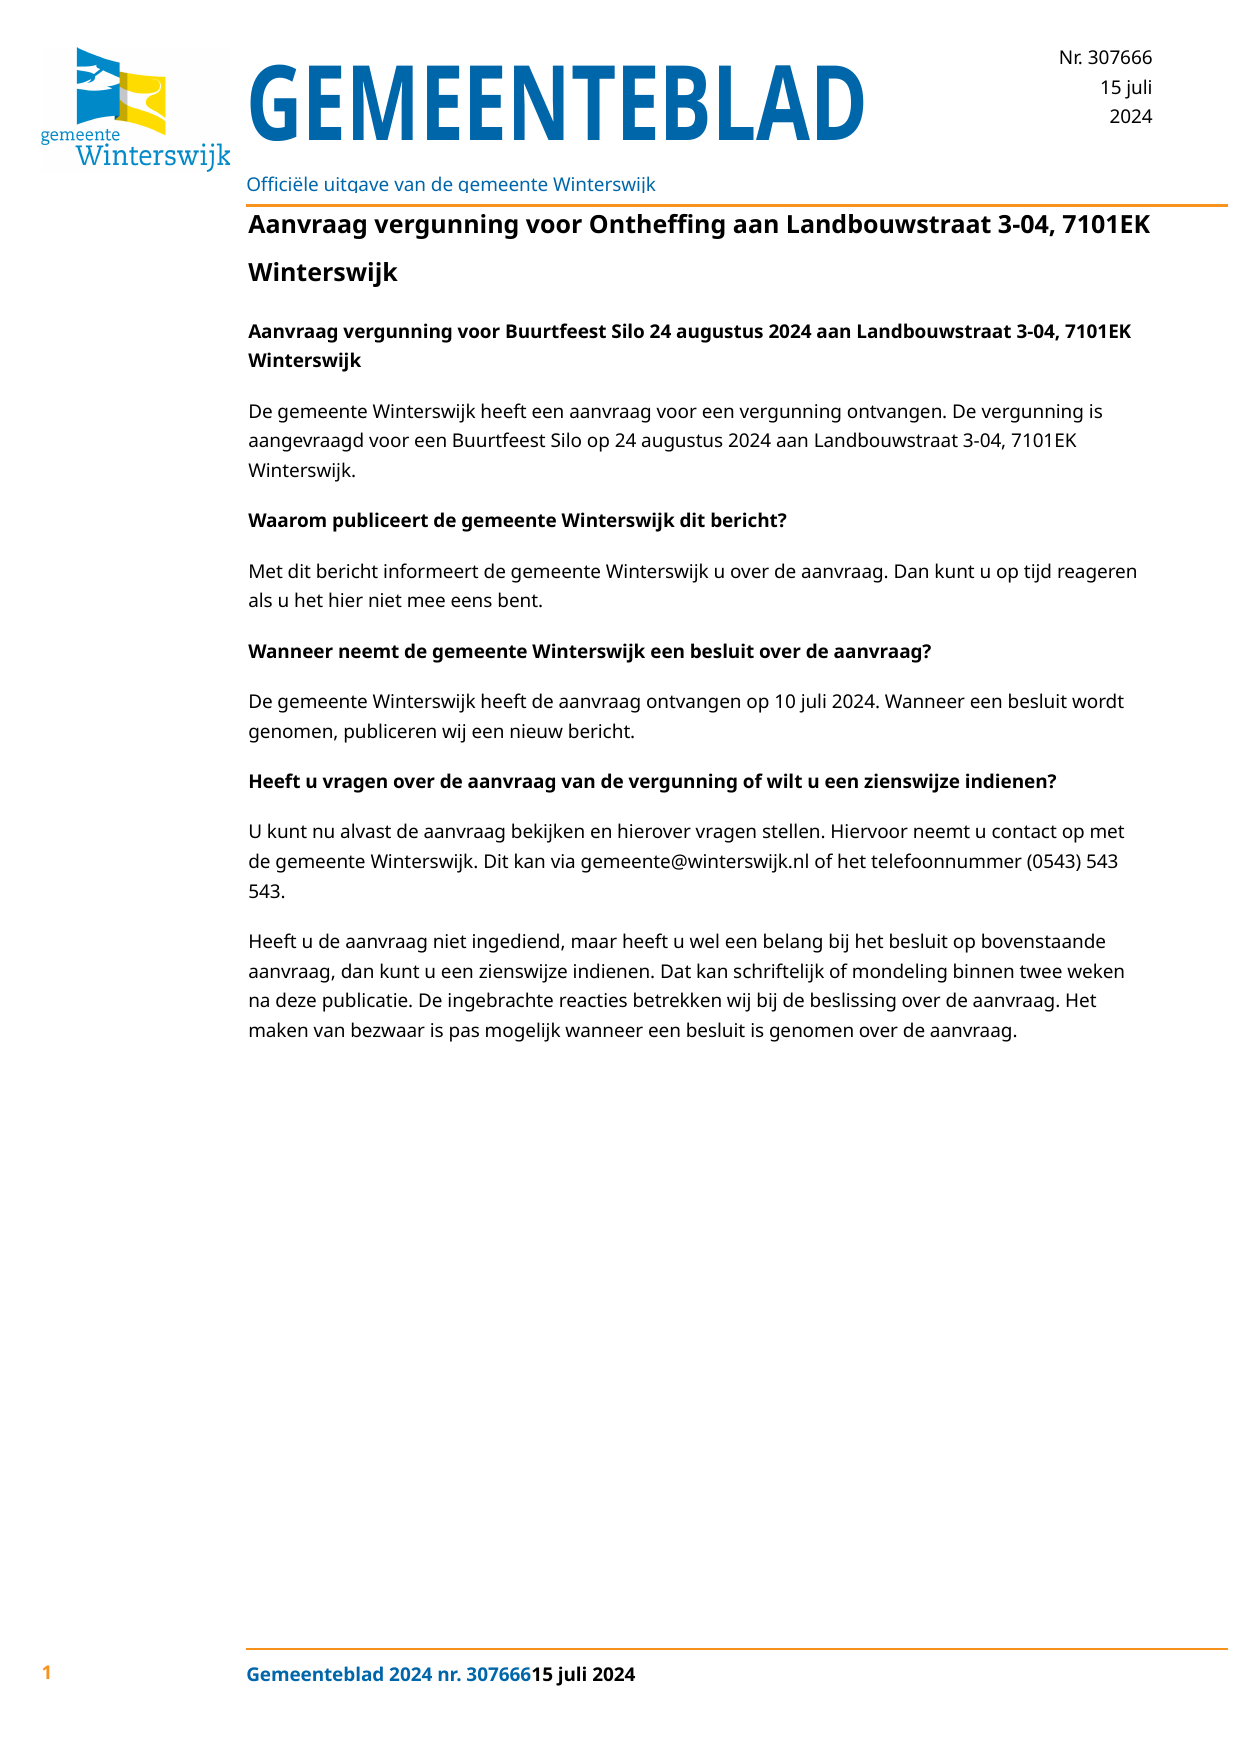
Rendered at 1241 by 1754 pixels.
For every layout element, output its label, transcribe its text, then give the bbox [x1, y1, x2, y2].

picture [41, 47, 231, 172]
text De gemeente Winterswijk heeft de aanvraag ontvangen op 10 juli 2024. Wanneer een besluit wordt genomen, publiceren wij een nieuw bericht. [248, 688, 1152, 744]
picture [225, 153, 231, 162]
text Wanneer neemt de gemeente Winterswijk een besluit over de aanvraag? [248, 638, 1152, 664]
text Waarom publiceert de gemeente Winterswijk dit bericht? [248, 507, 1152, 533]
text Heeft u vragen over de aanvraag van de vergunning of wilt u een zienswijze indienen? [248, 768, 1152, 794]
text Met dit bericht informeert de gemeente Winterswijk u over de aanvraag. Dan kunt u op tijd reageren als u het hier niet mee eens bent. [248, 558, 1152, 613]
text Aanvraag vergunning voor Buurtfeest Silo 24 augustus 2024 aan Landbouwstraat 3-04, 7101EK Winterswijk [248, 318, 1152, 373]
text U kunt nu alvast de aanvraag bekijken en hierover vragen stellen. Hiervoor neemt u contact op met de gemeente Winterswijk. Dit kan via gemeente@winterswijk.nl of het telefoonnummer (0543) 543 543. [248, 819, 1152, 904]
text Heeft u de aanvraag niet ingediend, maar heeft u wel een belang bij het besluit op bovenstaande aanvraag, dan kunt u een zienswijze indienen. Dat kan schriftelijk of mondeling binnen twee weken na deze publicatie. De ingebrachte reacties betrekken wij bij de beslissing over de aanvraag. Het maken van bezwaar is pas mogelijk wanneer een besluit is genomen over de aanvraag. [248, 928, 1152, 1043]
text Aanvraag vergunning voor Ontheffing aan Landbouwstraat 3-04, 7101EK Winterswijk [248, 207, 1152, 288]
text De gemeente Winterswijk heeft een aanvraag voor een vergunning ontvangen. De vergunning is aangevraagd voor een Buurtfeest Silo op 24 augustus 2024 aan Landbouwstraat 3-04, 7101EK Winterswijk. [248, 398, 1152, 483]
